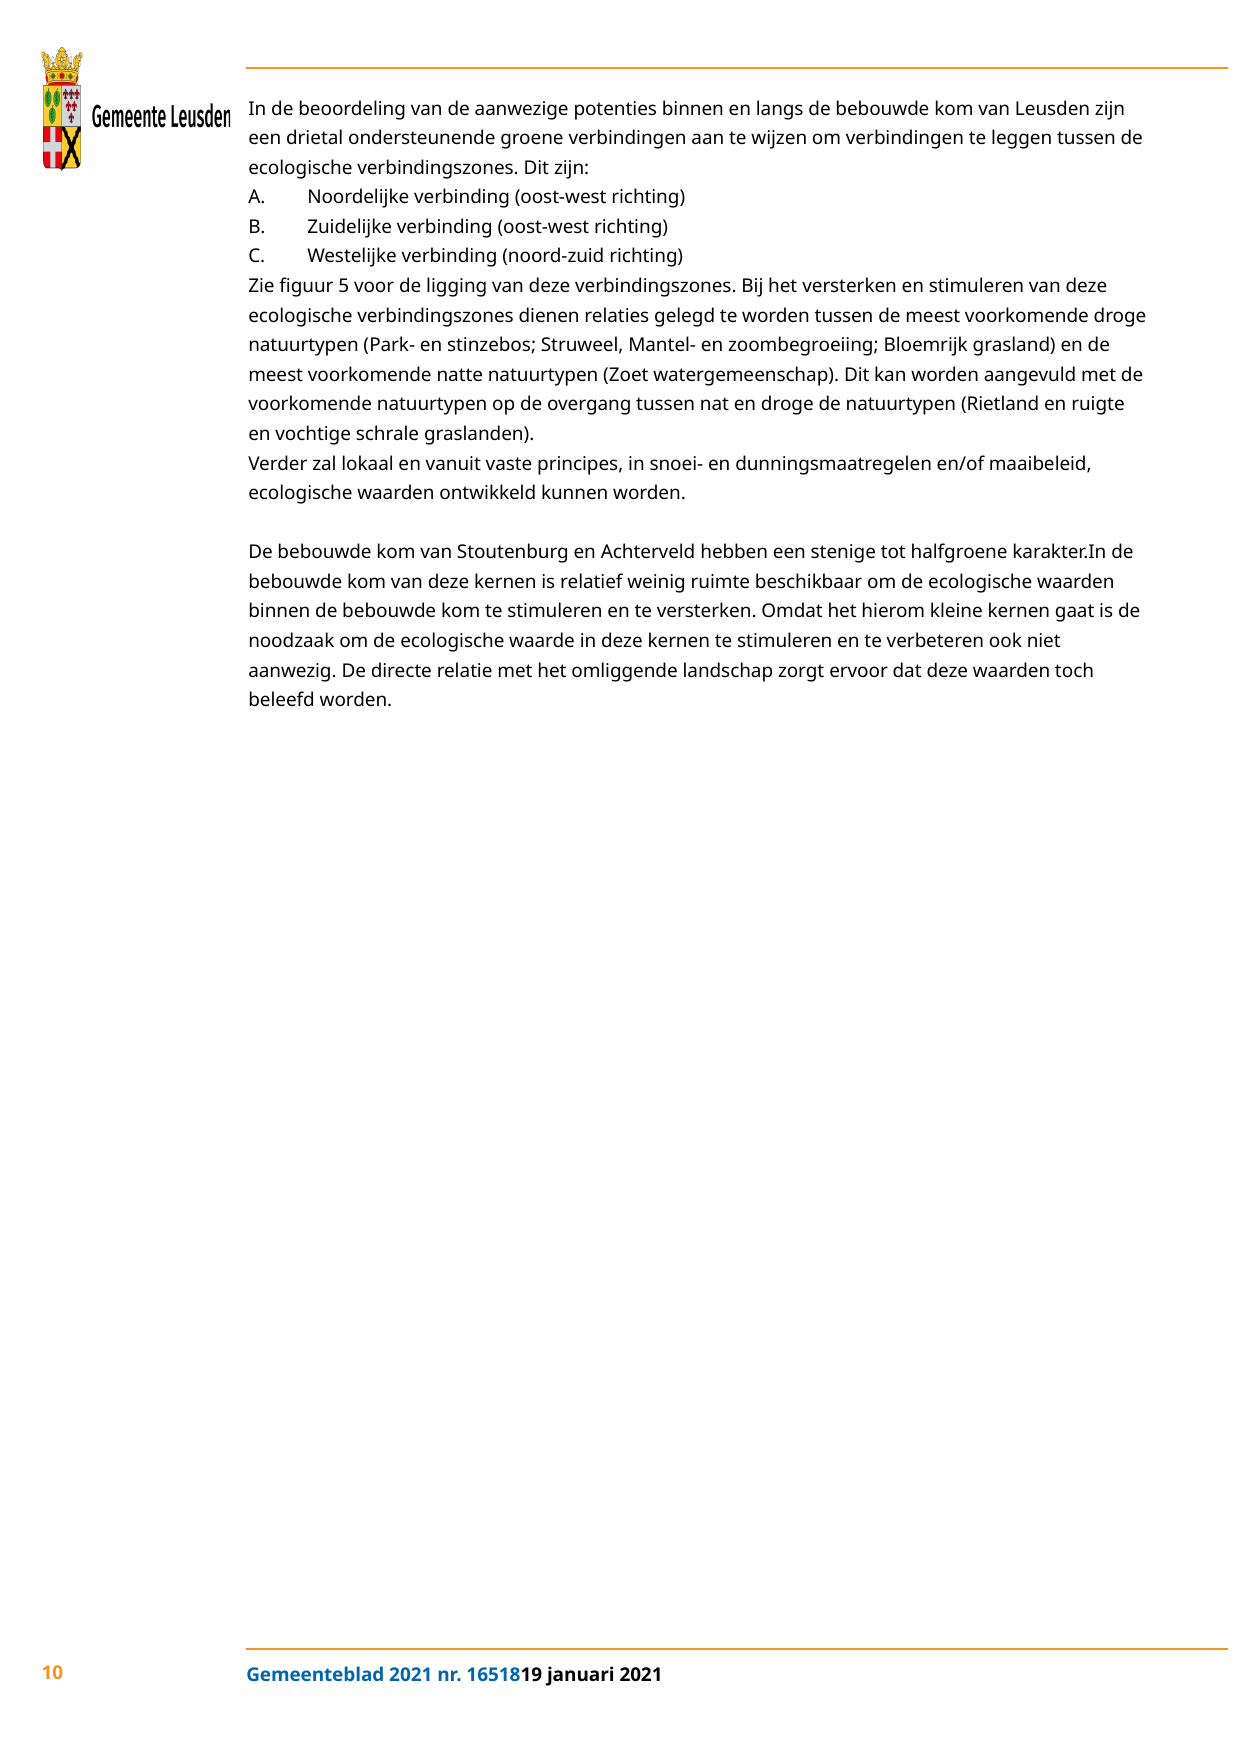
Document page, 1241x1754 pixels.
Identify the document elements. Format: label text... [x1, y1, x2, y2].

list Noordelijke verbinding (oost-west richting) [248, 183, 1152, 209]
text Verder zal lokaal en vanuit vaste principes, in snoei- en dunningsmaatregelen en/of maaibeleid, ecologische waarden ontwikkeld kunnen worden. [248, 450, 1152, 505]
text In de beoordeling van de aanwezige potenties binnen en langs de bebouwde kom van Leusden zijn een drietal ondersteunende groene verbindingen aan te wijzen om verbindingen te leggen tussen de ecologische verbindingszones. Dit zijn: [248, 95, 1152, 180]
list Zuidelijke verbinding (oost-west richting) [248, 213, 1152, 239]
list Westelijke verbinding (noord-zuid richting) [248, 243, 1152, 268]
text De bebouwde kom van Stoutenburg en Achterveld hebben een stenige tot halfgroene karakter.In de bebouwde kom van deze kernen is relatief weinig ruimte beschikbaar om de ecologische waarden binnen de bebouwde kom te stimuleren en te versterken. Omdat het hierom kleine kernen gaat is de noodzaak om de ecologische waarde in deze kernen te stimuleren en te verbeteren ook niet aanwezig. De directe relatie met het omliggende landschap zorgt ervoor dat deze waarden toch beleefd worden. [248, 538, 1152, 712]
text Zie figuur 5 voor de ligging van deze verbindingszones. Bij het versterken en stimuleren van deze ecologische verbindingszones dienen relaties gelegd te worden tussen de meest voorkomende droge natuurtypen (Park- en stinzebos; Struweel, Mantel- en zoombegroeiing; Bloemrijk grasland) en de meest voorkomende natte natuurtypen (Zoet watergemeenschap). Dit kan worden aangevuld met de voorkomende natuurtypen op de overgang tussen nat en droge de natuurtypen (Rietland en ruigte en vochtige schrale graslanden). [248, 272, 1152, 446]
picture [41, 47, 231, 172]
